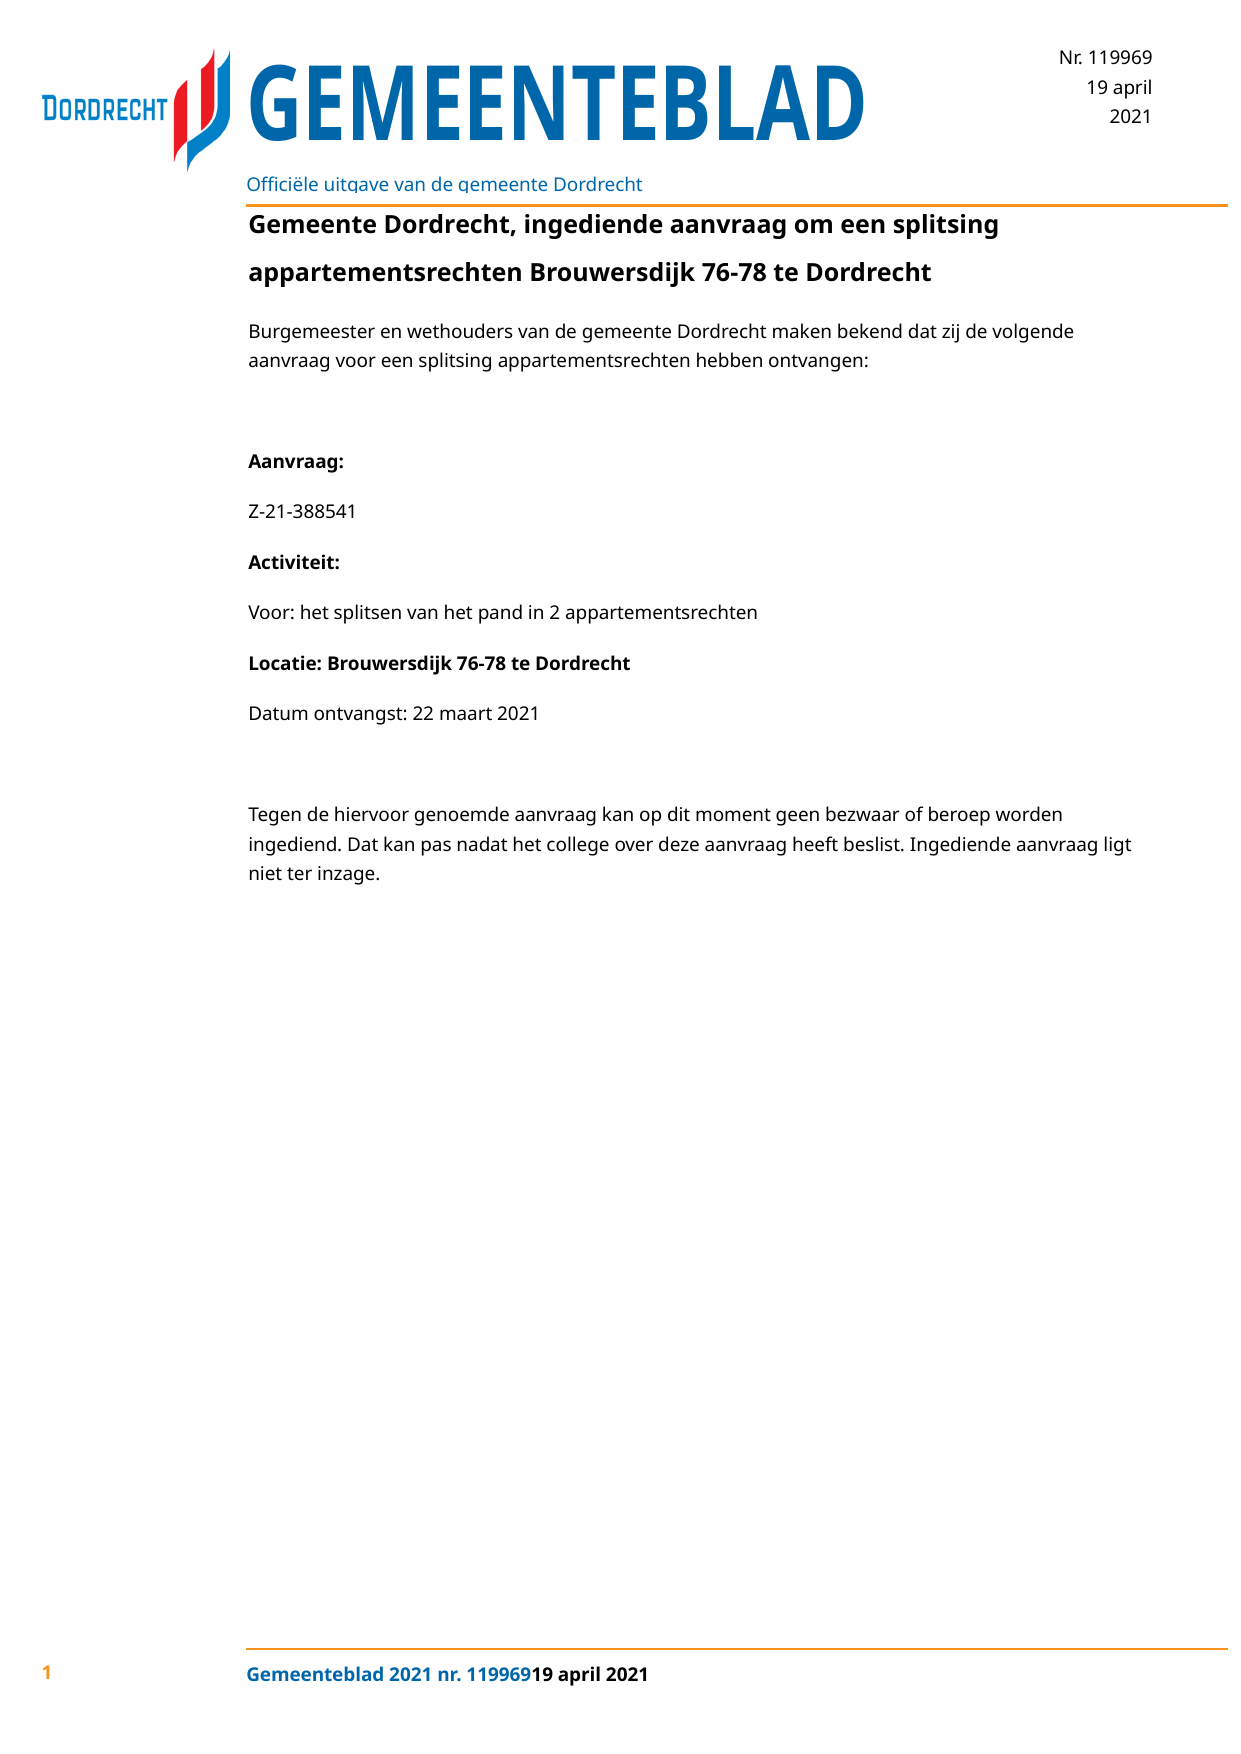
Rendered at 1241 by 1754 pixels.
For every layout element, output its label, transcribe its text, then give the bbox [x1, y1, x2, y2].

text Locatie: Brouwersdijk 76-78 te Dordrecht [248, 650, 1152, 676]
text Z-21-388541 [248, 499, 1152, 524]
text Gemeente Dordrecht, ingediende aanvraag om een splitsing appartementsrechten Brouwersdijk 76-78 te Dordrecht [248, 207, 1152, 288]
text Voor: het splitsen van het pand in 2 appartementsrechten [248, 599, 1152, 625]
text Burgemeester en wethouders van de gemeente Dordrecht maken bekend dat zij de volgende aanvraag voor een splitsing appartementsrechten hebben ontvangen: [248, 318, 1152, 373]
text Activiteit: [248, 549, 1152, 575]
text Datum ontvangst: 22 maart 2021 [248, 700, 1152, 726]
text Aanvraag: [248, 448, 1152, 474]
picture [41, 47, 231, 172]
text Tegen de hiervoor genoemde aanvraag kan op dit moment geen bezwaar of beroep worden ingediend. Dat kan pas nadat het college over deze aanvraag heeft beslist. Ingediende aanvraag ligt niet ter inzage. [248, 801, 1152, 886]
